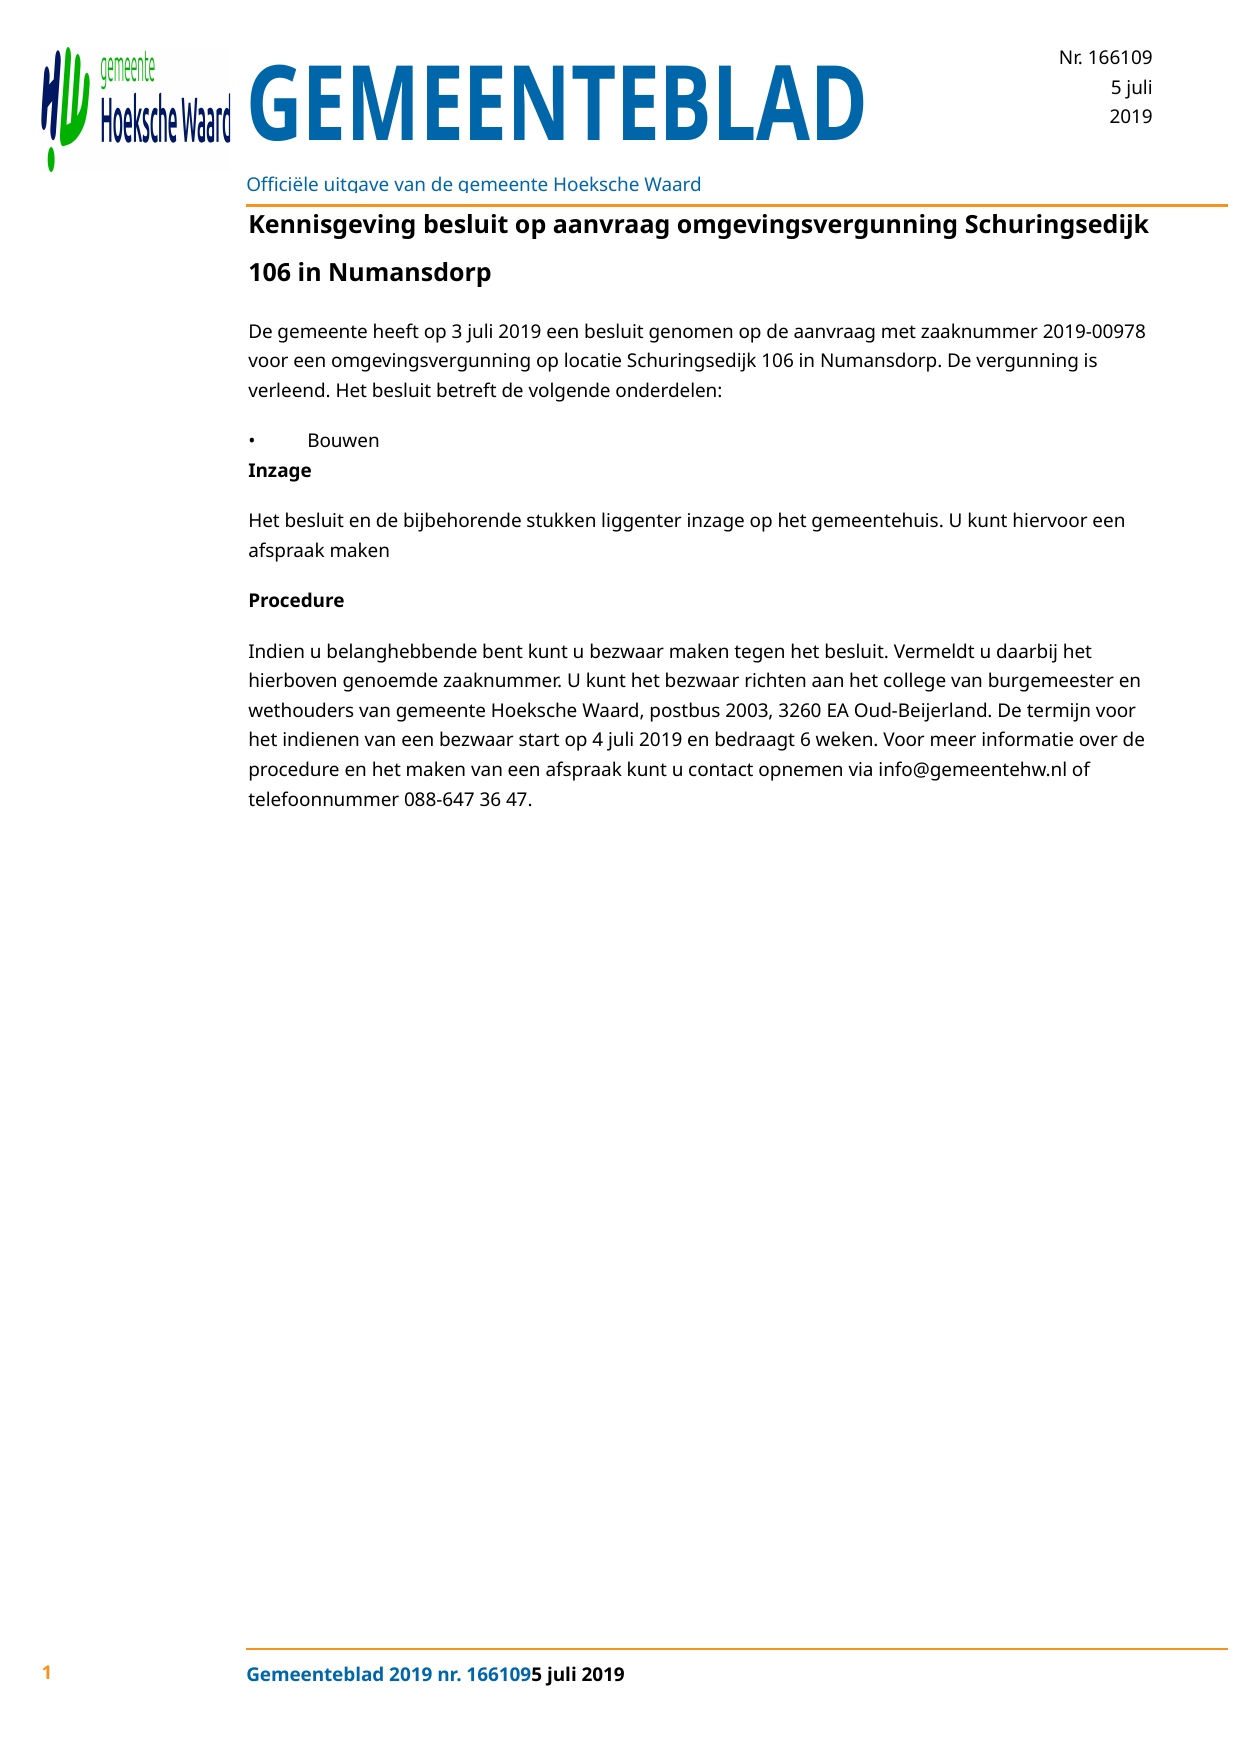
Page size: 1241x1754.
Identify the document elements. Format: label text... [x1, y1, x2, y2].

text Inzage [248, 457, 1152, 483]
text Het besluit en de bijbehorende stukken liggenter inzage op het gemeentehuis. U kunt hiervoor een afspraak maken [248, 507, 1152, 563]
list Bouwen [248, 427, 1152, 453]
text De gemeente heeft op 3 juli 2019 een besluit genomen op de aanvraag met zaaknummer 2019-00978 voor een omgevingsvergunning op locatie Schuringsedijk 106 in Numansdorp. De vergunning is verleend. Het besluit betreft de volgende onderdelen: [248, 318, 1152, 403]
text Procedure [248, 587, 1152, 613]
text Kennisgeving besluit op aanvraag omgevingsvergunning Schuringsedijk 106 in Numansdorp [248, 207, 1152, 288]
picture [41, 47, 231, 172]
text Indien u belanghebbende bent kunt u bezwaar maken tegen het besluit. Vermeldt u daarbij het hierboven genoemde zaaknummer. U kunt het bezwaar richten aan het college van burgemeester en wethouders van gemeente Hoeksche Waard, postbus 2003, 3260 EA Oud-Beijerland. De termijn voor het indienen van een bezwaar start op 4 juli 2019 en bedraagt 6 weken. Voor meer informatie over de procedure en het maken van een afspraak kunt u contact opnemen via info@gemeentehw.nl of telefoonnummer 088-647 36 47. [248, 638, 1152, 812]
